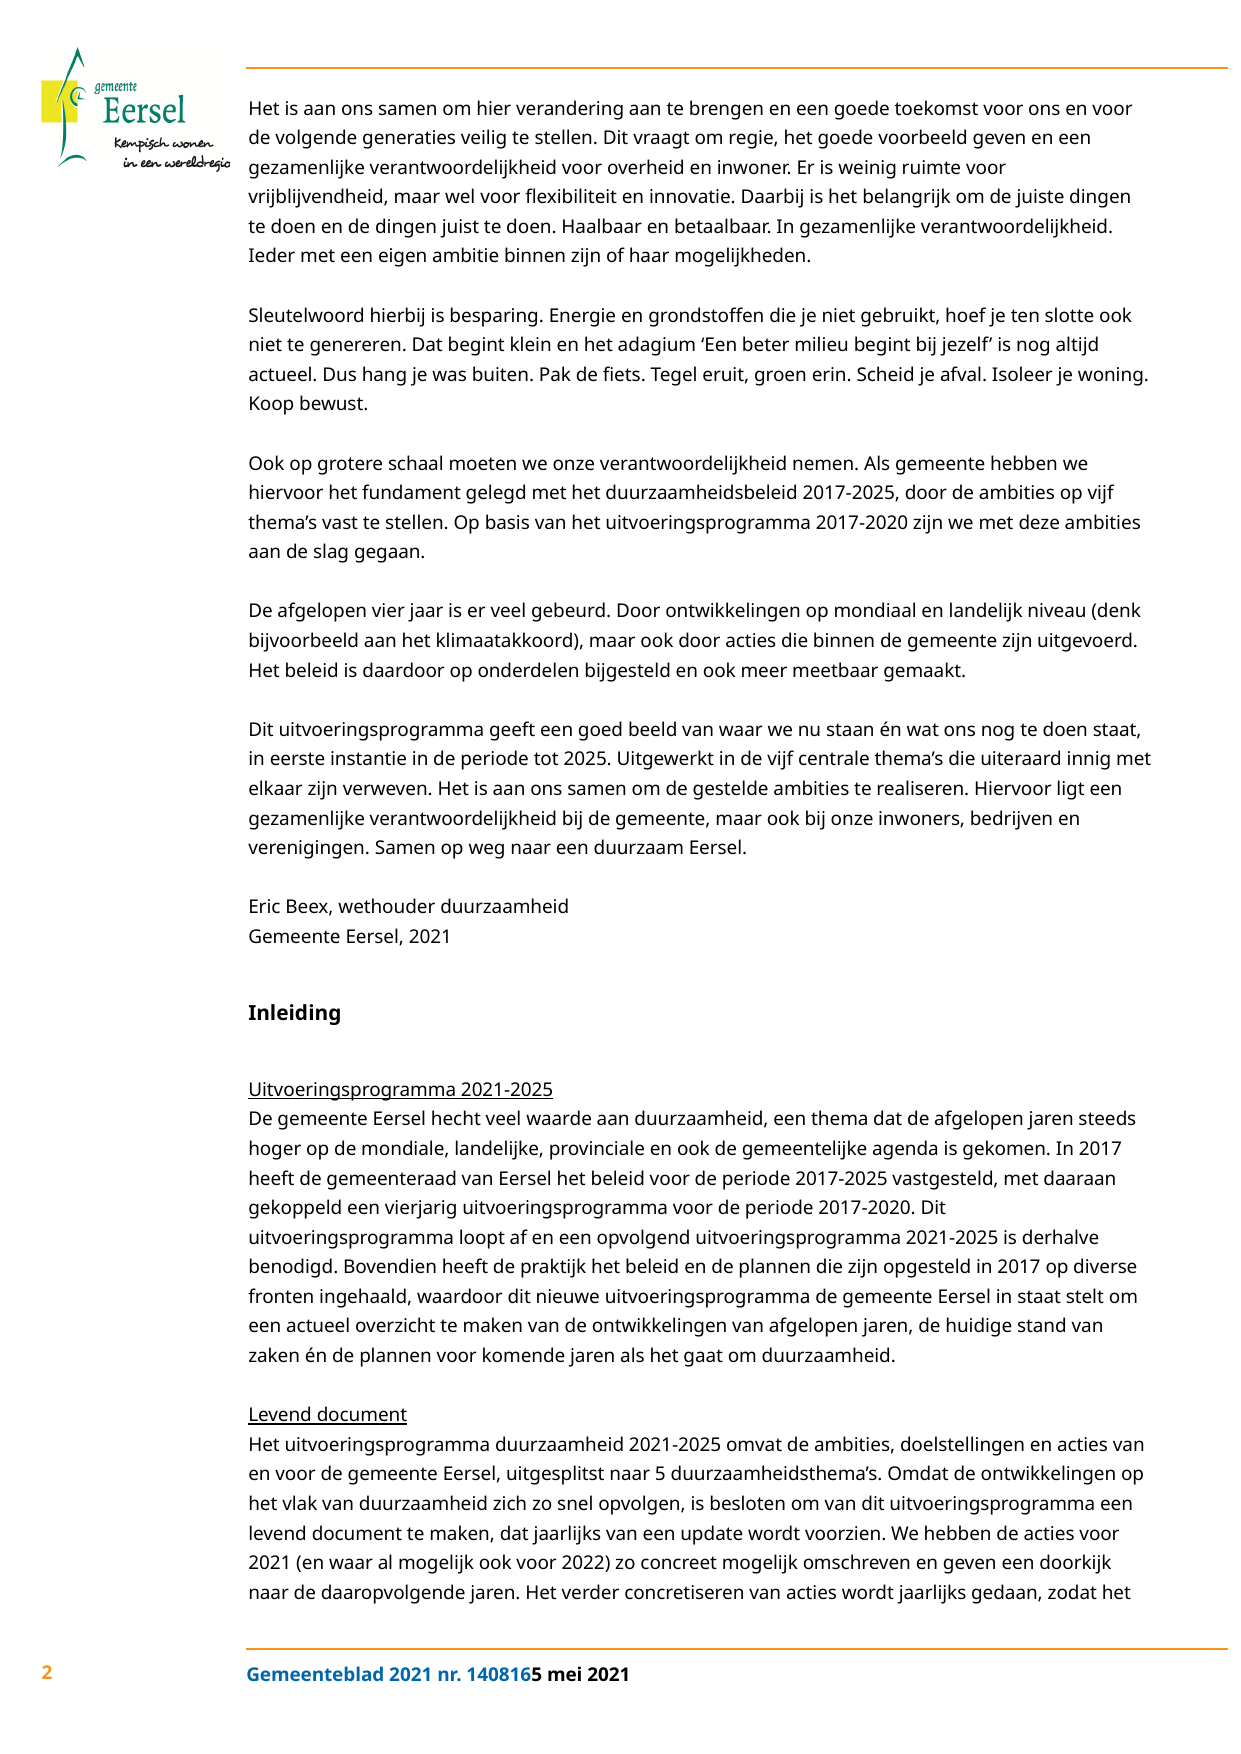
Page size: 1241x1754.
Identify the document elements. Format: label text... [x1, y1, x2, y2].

text De gemeente Eersel hecht veel waarde aan duurzaamheid, een thema dat de afgelopen jaren steeds hoger op de mondiale, landelijke, provinciale en ook de gemeentelijke agenda is gekomen. In 2017 heeft de gemeenteraad van Eersel het beleid voor de periode 2017-2025 vastgesteld, met daaraan gekoppeld een vierjarig uitvoeringsprogramma voor de periode 2017-2020. Dit uitvoeringsprogramma loopt af en een opvolgend uitvoeringsprogramma 2021-2025 is derhalve benodigd. Bovendien heeft de praktijk het beleid en de plannen die zijn opgesteld in 2017 op diverse fronten ingehaald, waardoor dit nieuwe uitvoeringsprogramma de gemeente Eersel in staat stelt om een actueel overzicht te maken van de ontwikkelingen van afgelopen jaren, de huidige stand van zaken én de plannen voor komende jaren als het gaat om duurzaamheid. [248, 1106, 1152, 1368]
text Uitvoeringsprogramma 2021-2025 [248, 1076, 1152, 1102]
text Het uitvoeringsprogramma duurzaamheid 2021-2025 omvat de ambities, doelstellingen en acties van en voor de gemeente Eersel, uitgesplitst naar 5 duurzaamheidsthema’s. Omdat de ontwikkelingen op het vlak van duurzaamheid zich zo snel opvolgen, is besloten om van dit uitvoeringsprogramma een levend document te maken, dat jaarlijks van een update wordt voorzien. We hebben de acties voor 2021 (en waar al mogelijk ook voor 2022) zo concreet mogelijk omschreven en geven een doorkijk naar de daaropvolgende jaren. Het verder concretiseren van acties wordt jaarlijks gedaan, zodat het [248, 1431, 1152, 1605]
text Inleiding [248, 998, 1152, 1027]
picture [41, 47, 231, 172]
text Dit uitvoeringsprogramma geeft een goed beeld van waar we nu staan én wat ons nog te doen staat, in eerste instantie in de periode tot 2025. Uitgewerkt in de vijf centrale thema’s die uiteraard innig met elkaar zijn verweven. Het is aan ons samen om de gestelde ambities te realiseren. Hiervoor ligt een gezamenlijke verantwoordelijkheid bij de gemeente, maar ook bij onze inwoners, bedrijven en verenigingen. Samen op weg naar een duurzaam Eersel. [248, 716, 1152, 860]
text Ook op grotere schaal moeten we onze verantwoordelijkheid nemen. Als gemeente hebben we hiervoor het fundament gelegd met het duurzaamheidsbeleid 2017-2025, door de ambities op vijf thema’s vast te stellen. Op basis van het uitvoeringsprogramma 2017-2020 zijn we met deze ambities aan de slag gegaan. [248, 450, 1152, 564]
text Eric Beex, wethouder duurzaamheid [248, 893, 1152, 919]
text De afgelopen vier jaar is er veel gebeurd. Door ontwikkelingen op mondiaal en landelijk niveau (denk bijvoorbeeld aan het klimaatakkoord), maar ook door acties die binnen de gemeente zijn uitgevoerd. Het beleid is daardoor op onderdelen bijgesteld en ook meer meetbaar gemaakt. [248, 598, 1152, 683]
text Gemeente Eersel, 2021 [248, 923, 1152, 949]
text Levend document [248, 1401, 1152, 1427]
text Het is aan ons samen om hier verandering aan te brengen en een goede toekomst voor ons en voor de volgende generaties veilig te stellen. Dit vraagt om regie, het goede voorbeeld geven en een gezamenlijke verantwoordelijkheid voor overheid en inwoner. Er is weinig ruimte voor vrijblijvendheid, maar wel voor flexibiliteit en innovatie. Daarbij is het belangrijk om de juiste dingen te doen en de dingen juist te doen. Haalbaar en betaalbaar. In gezamenlijke verantwoordelijkheid. Ieder met een eigen ambitie binnen zijn of haar mogelijkheden. [248, 95, 1152, 268]
text Sleutelwoord hierbij is besparing. Energie en grondstoffen die je niet gebruikt, hoef je ten slotte ook niet te genereren. Dat begint klein en het adagium ‘Een beter milieu begint bij jezelf’ is nog altijd actueel. Dus hang je was buiten. Pak de fiets. Tegel eruit, groen erin. Scheid je afval. Isoleer je woning. Koop bewust. [248, 302, 1152, 416]
